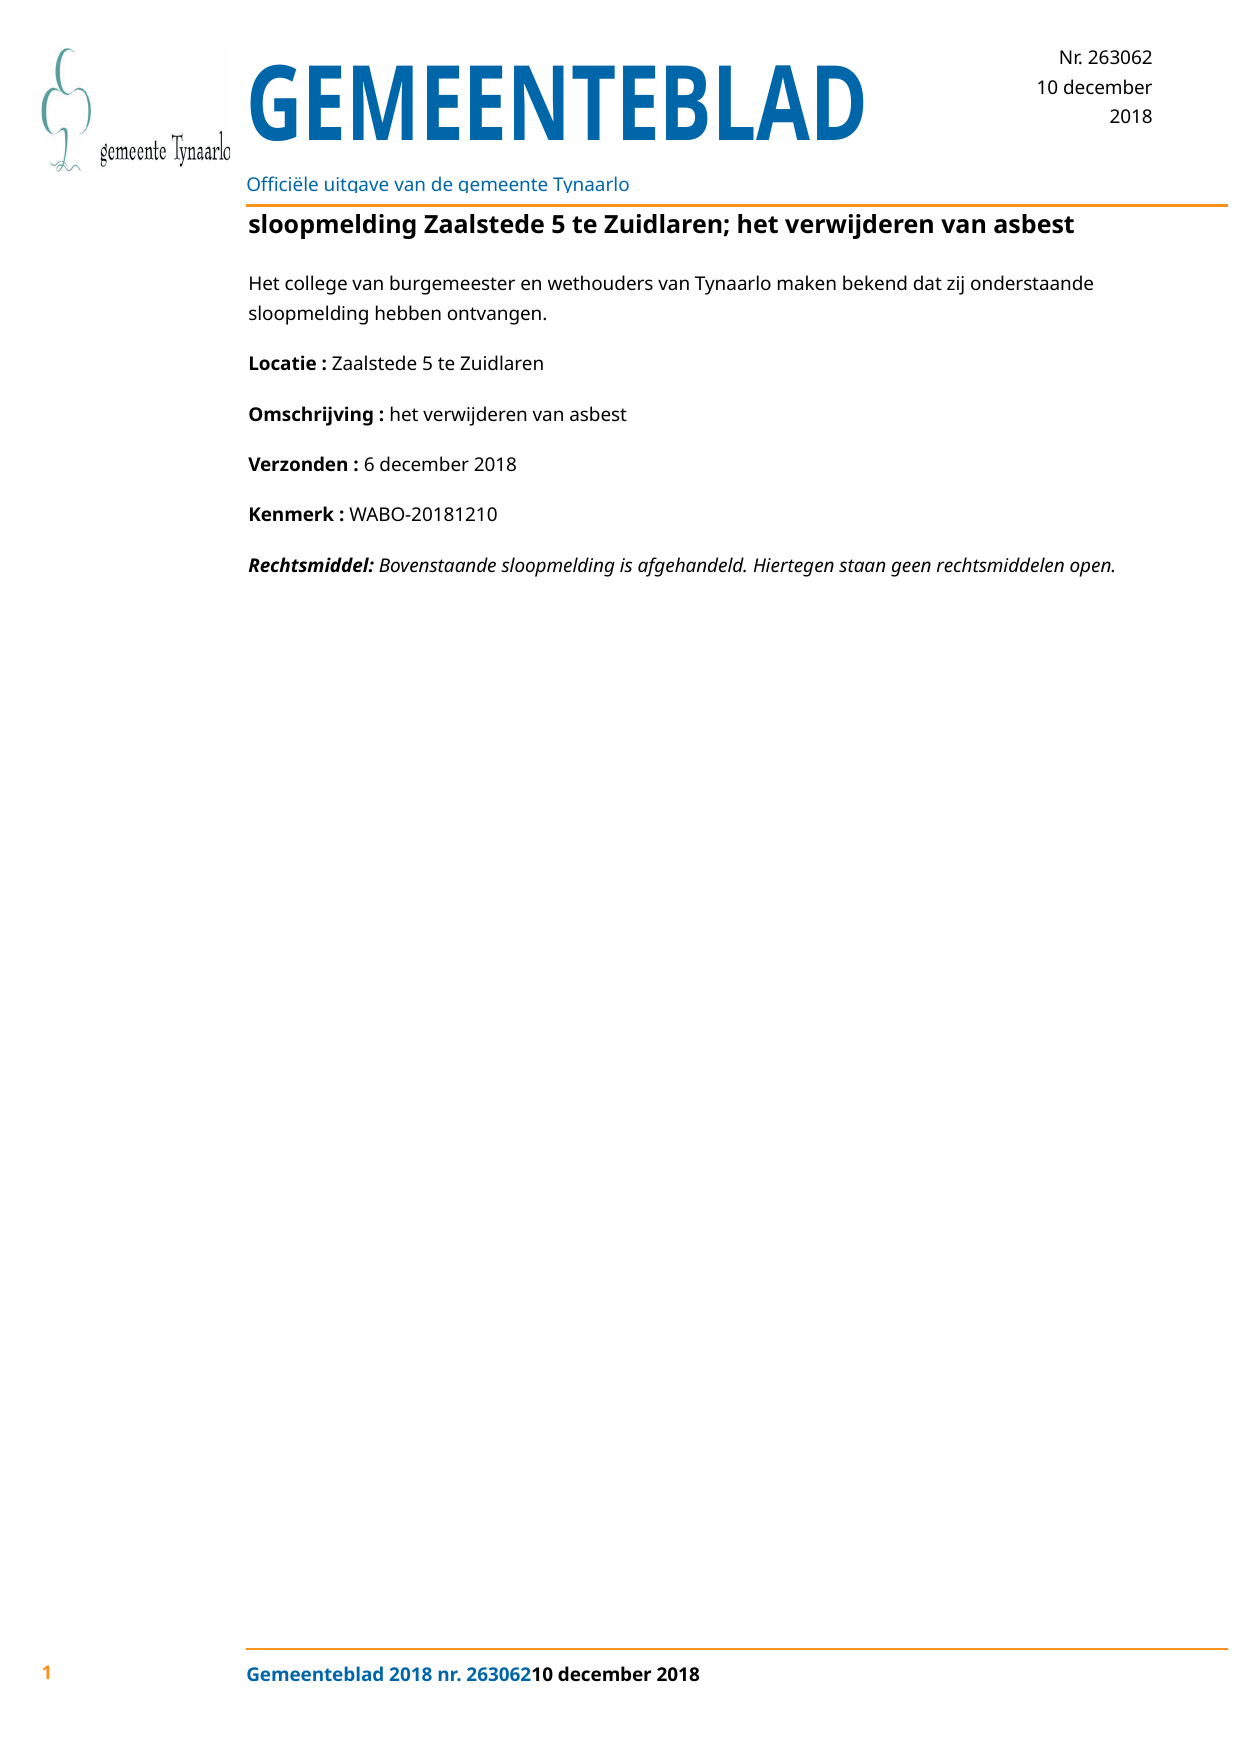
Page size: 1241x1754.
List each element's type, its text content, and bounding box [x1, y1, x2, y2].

text Locatie : Zaalstede 5 te Zuidlaren [248, 350, 1152, 376]
text Omschrijving : het verwijderen van asbest [248, 401, 1152, 426]
text Rechtsmiddel: Bovenstaande sloopmelding is afgehandeld. Hiertegen staan geen rechtsmiddelen open. [248, 552, 1152, 578]
text Verzonden : 6 december 2018 [248, 451, 1152, 477]
text Kenmerk : WABO-20181210 [248, 502, 1152, 527]
text Het college van burgemeester en wethouders van Tynaarlo maken bekend dat zij onderstaande sloopmelding hebben ontvangen. [248, 270, 1152, 326]
text sloopmelding Zaalstede 5 te Zuidlaren; het verwijderen van asbest [248, 207, 1152, 241]
picture [41, 47, 231, 172]
